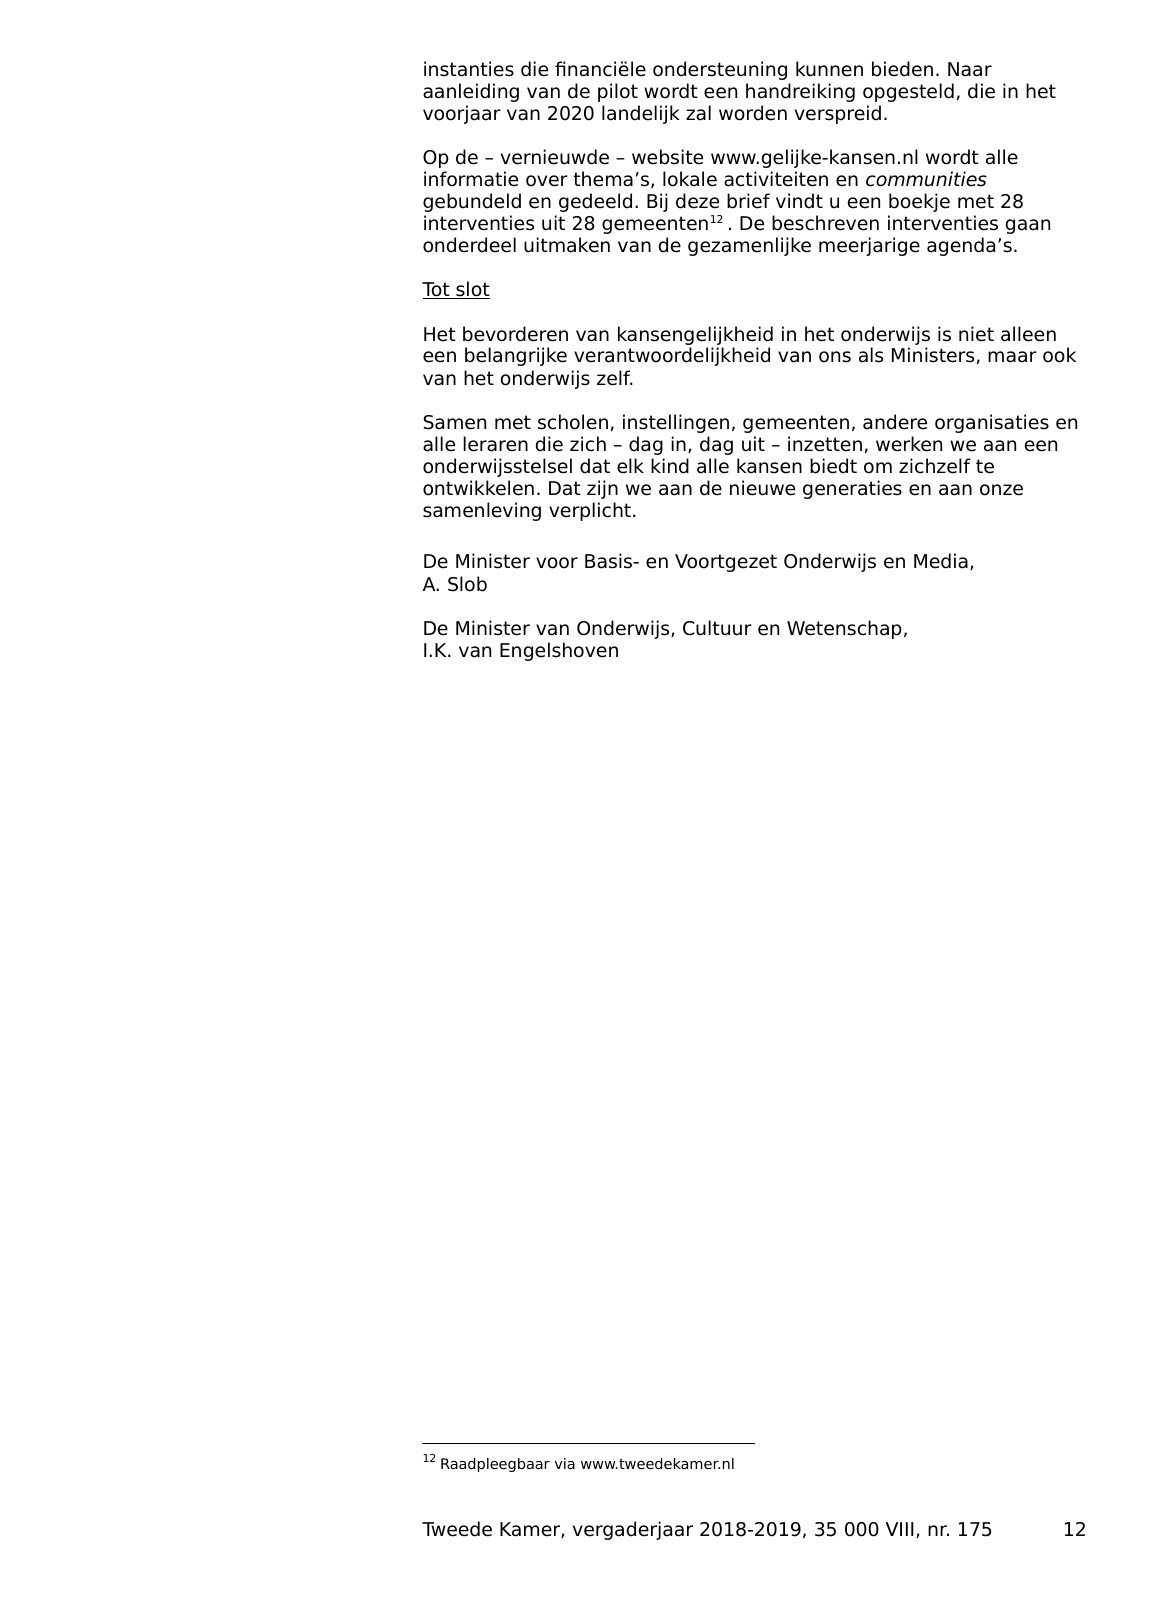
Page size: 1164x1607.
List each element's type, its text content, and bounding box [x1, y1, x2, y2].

text De Minister voor Basis- en Voortgezet Onderwijs en Media, A. Slob [422, 551, 1087, 595]
text Op de – vernieuwde – website www.gelijke-kansen.nl wordt alle informatie over thema’s, lokale activiteiten en communities gebundeld en gedeeld. Bij deze brief vindt u een boekje met 28 interventies uit 28 gemeenten. De beschreven interventies gaan onderdeel uitmaken van de gezamenlijke meerjarige agenda’s. [422, 147, 1087, 257]
text Samen met scholen, instellingen, gemeenten, andere organisaties en alle leraren die zich – dag in, dag uit – inzetten, werken we aan een onderwijsstelsel dat elk kind alle kansen biedt om zichzelf te ontwikkelen. Dat zijn we aan de nieuwe generaties en aan onze samenleving verplicht. [422, 412, 1087, 521]
text De Minister van Onderwijs, Cultuur en Wetenschap, I.K. van Engelshoven [422, 618, 1087, 662]
text Raadpleegbaar via www.tweedekamer.nl [422, 1452, 1087, 1474]
text Het bevorderen van kansengelijkheid in het onderwijs is niet alleen een belangrijke verantwoordelijkheid van ons als Ministers, maar ook van het onderwijs zelf. [422, 323, 1087, 389]
subtitle Tot slot [422, 279, 1087, 301]
text instanties die financiële ondersteuning kunnen bieden. Naar aanleiding van de pilot wordt een handreiking opgesteld, die in het voorjaar van 2020 landelijk zal worden verspreid. [422, 59, 1087, 125]
